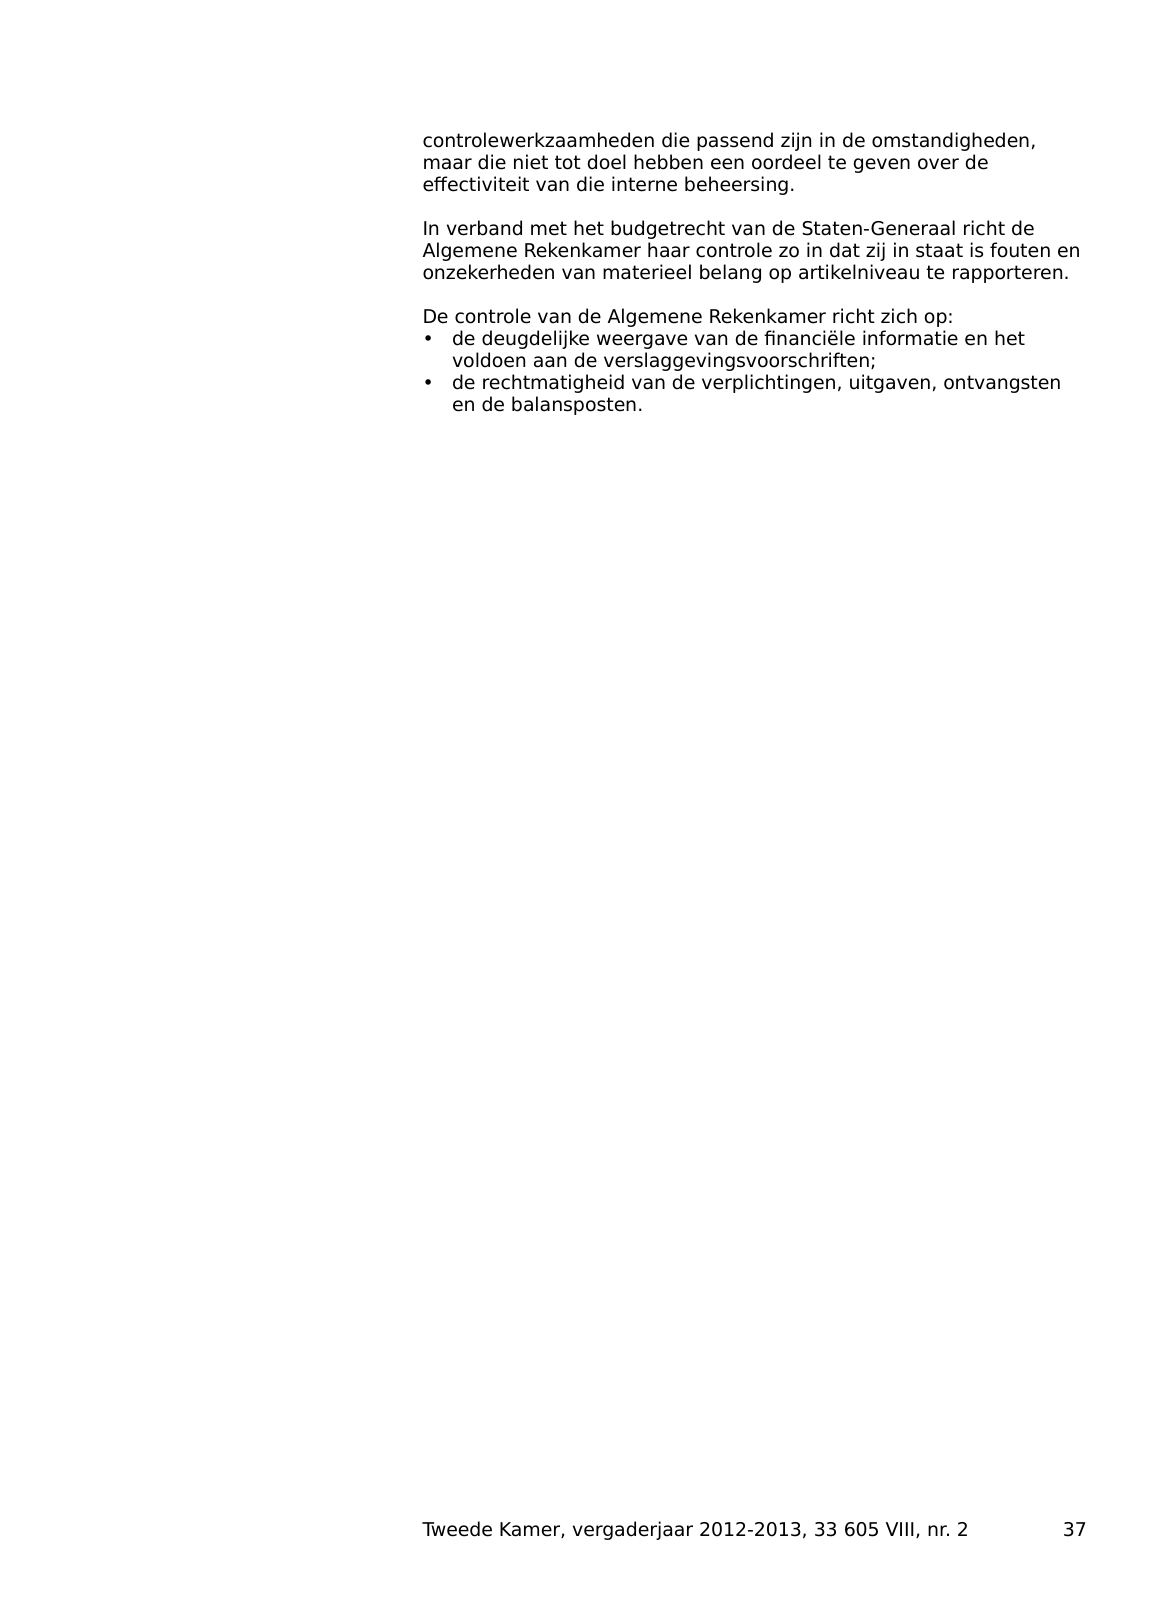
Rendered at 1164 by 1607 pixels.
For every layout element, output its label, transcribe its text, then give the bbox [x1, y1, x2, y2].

text • de deugdelijke weergave van de financiële informatie en het voldoen aan de verslaggevingsvoorschriften; [422, 328, 1087, 372]
text controlewerkzaamheden die passend zijn in de omstandigheden, maar die niet tot doel hebben een oordeel te geven over de effectiviteit van die interne beheersing. [422, 130, 1087, 196]
text De controle van de Algemene Rekenkamer richt zich op: [422, 306, 1087, 328]
text • de rechtmatigheid van de verplichtingen, uitgaven, ontvangsten en de balansposten. [422, 372, 1087, 416]
text In verband met het budgetrecht van de Staten-Generaal richt de Algemene Rekenkamer haar controle zo in dat zij in staat is fouten en onzekerheden van materieel belang op artikelniveau te rapporteren. [422, 218, 1087, 284]
